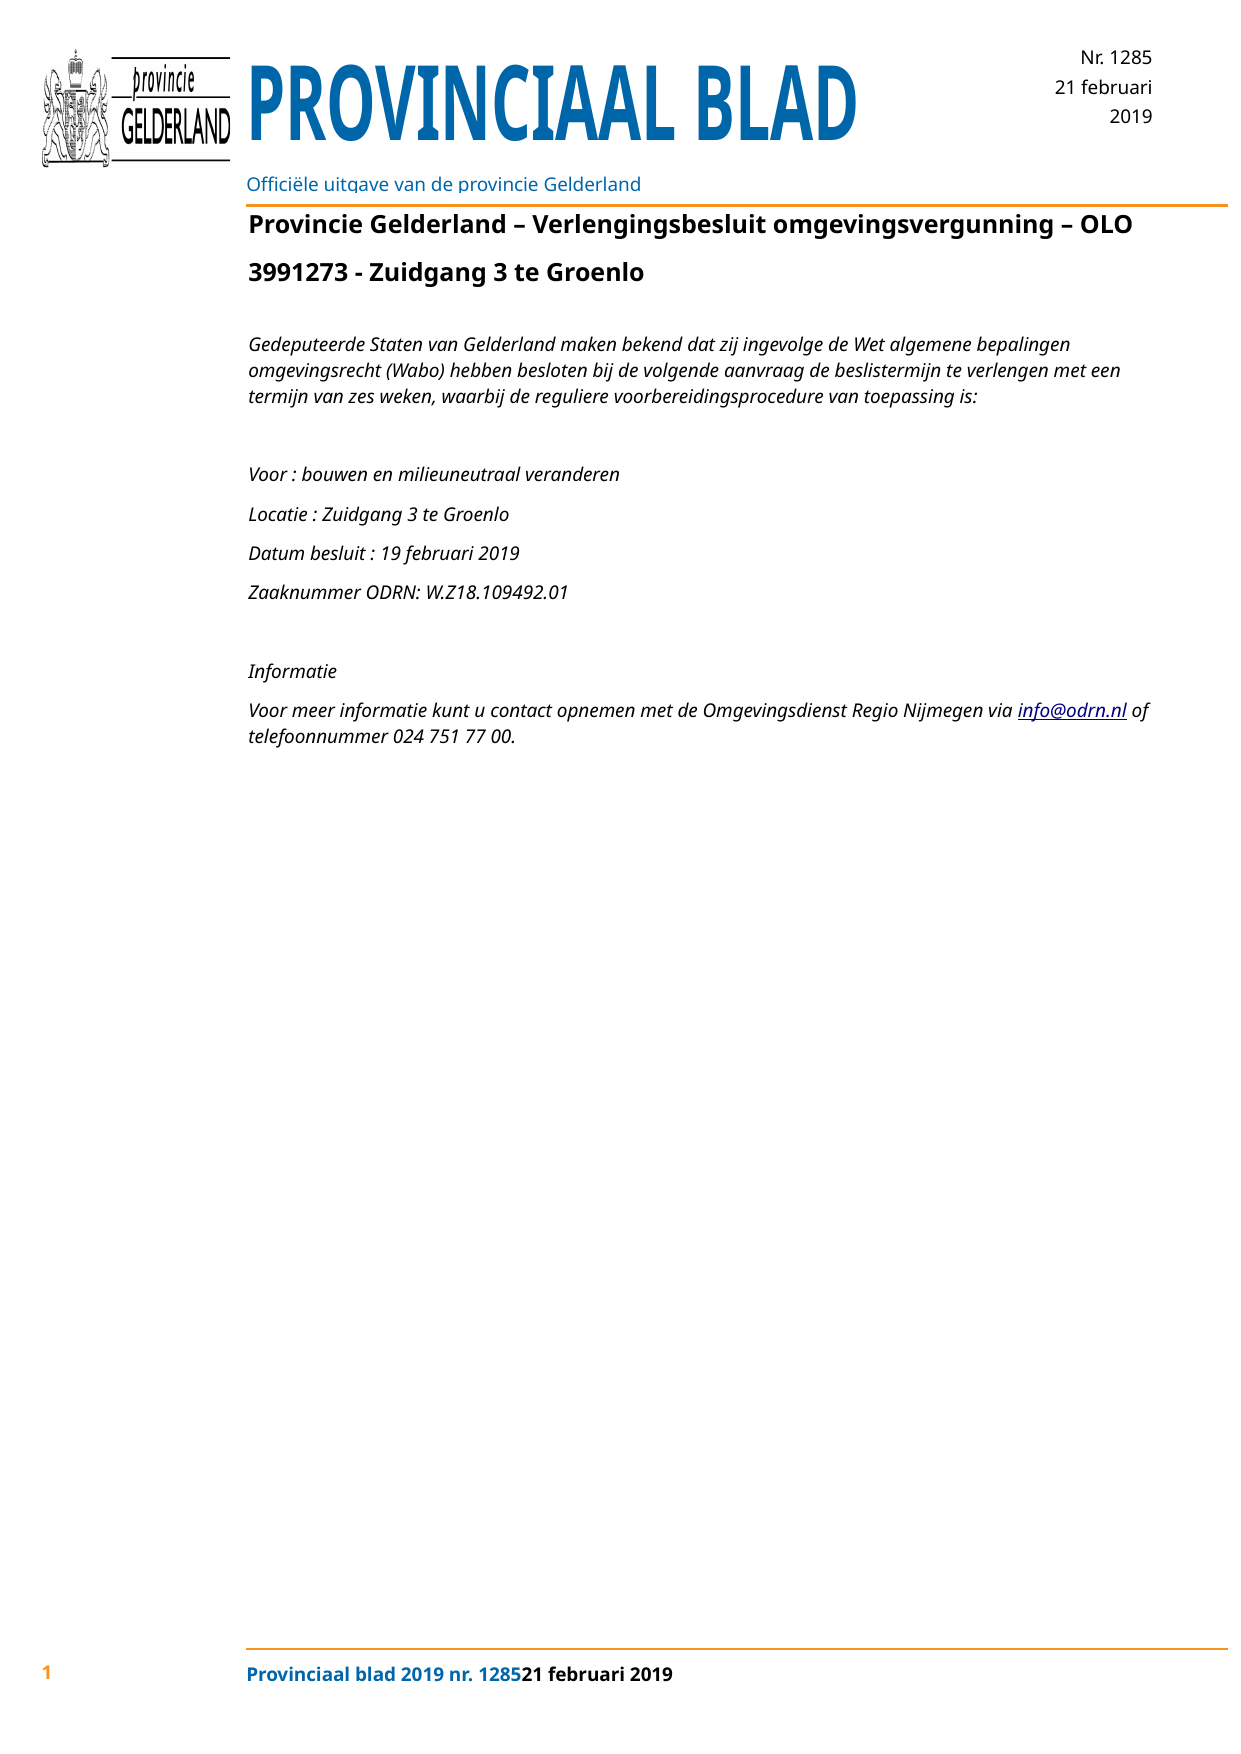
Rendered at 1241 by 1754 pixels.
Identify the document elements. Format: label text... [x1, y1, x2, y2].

text Voor meer informatie kunt u contact opnemen met de Omgevingsdienst Regio Nijmegen via info@odrn.nl of telefoonnummer 024 751 77 00. [248, 697, 1152, 748]
text Gedeputeerde Staten van Gelderland maken bekend dat zij ingevolge de Wet algemene bepalingen omgevingsrecht (Wabo) hebben besloten bij de volgende aanvraag de beslistermijn te verlengen met een termijn van zes weken, waarbij de reguliere voorbereidingsprocedure van toepassing is: [248, 331, 1152, 409]
text Informatie [248, 658, 1152, 683]
text Provincie Gelderland – Verlengingsbesluit omgevingsvergunning – OLO 3991273 - Zuidgang 3 te Groenlo [248, 207, 1152, 288]
text Locatie : Zuidgang 3 te Groenlo [248, 501, 1152, 526]
picture [41, 47, 231, 172]
text Voor : bouwen en milieuneutraal veranderen [248, 461, 1152, 487]
text Datum besluit : 19 februari 2019 [248, 540, 1152, 566]
text Zaaknummer ODRN: W.Z18.109492.01 [248, 579, 1152, 605]
